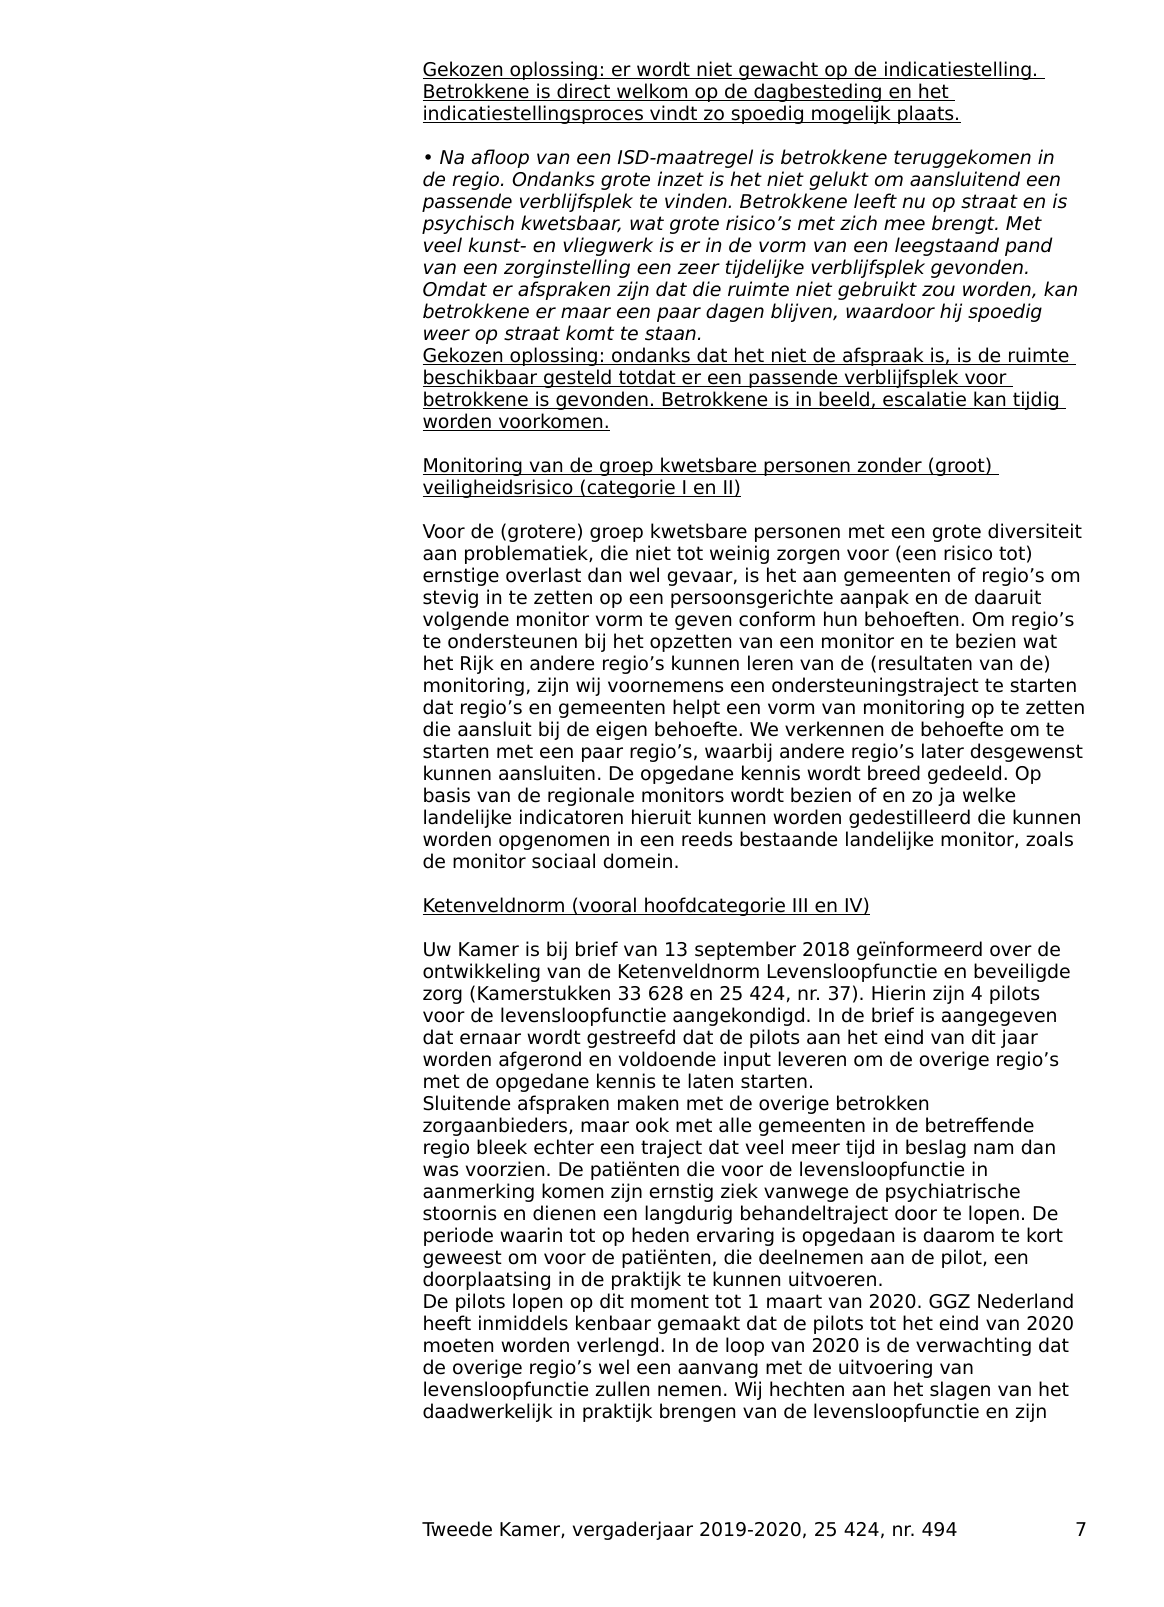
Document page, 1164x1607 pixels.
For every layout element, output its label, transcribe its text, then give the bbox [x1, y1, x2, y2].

text Gekozen oplossing: er wordt niet gewacht op de indicatiestelling. Betrokkene is direct welkom op de dagbesteding en het indicatiestellingsproces vindt zo spoedig mogelijk plaats. [422, 59, 1087, 125]
text De pilots lopen op dit moment tot 1 maart van 2020. GGZ Nederland heeft inmiddels kenbaar gemaakt dat de pilots tot het eind van 2020 moeten worden verlengd. In de loop van 2020 is de verwachting dat de overige regio’s wel een aanvang met de uitvoering van levensloopfunctie zullen nemen. Wij hechten aan het slagen van het daadwerkelijk in praktijk brengen van de levensloopfunctie en zijn [422, 1291, 1087, 1423]
text Sluitende afspraken maken met de overige betrokken zorgaanbieders, maar ook met alle gemeenten in de betreffende regio bleek echter een traject dat veel meer tijd in beslag nam dan was voorzien. De patiënten die voor de levensloopfunctie in aanmerking komen zijn ernstig ziek vanwege de psychiatrische stoornis en dienen een langdurig behandeltraject door te lopen. De periode waarin tot op heden ervaring is opgedaan is daarom te kort geweest om voor de patiënten, die deelnemen aan de pilot, een doorplaatsing in de praktijk te kunnen uitvoeren. [422, 1093, 1087, 1291]
text • Na afloop van een ISD-maatregel is betrokkene teruggekomen in de regio. Ondanks grote inzet is het niet gelukt om aansluitend een passende verblijfsplek te vinden. Betrokkene leeft nu op straat en is psychisch kwetsbaar, wat grote risico’s met zich mee brengt. Met veel kunst- en vliegwerk is er in de vorm van een leegstaand pand van een zorginstelling een zeer tijdelijke verblijfsplek gevonden. Omdat er afspraken zijn dat die ruimte niet gebruikt zou worden, kan betrokkene er maar een paar dagen blijven, waardoor hij spoedig weer op straat komt te staan. [422, 147, 1087, 345]
subtitle Ketenveldnorm (vooral hoofdcategorie III en IV) [422, 895, 1087, 917]
subtitle Monitoring van de groep kwetsbare personen zonder (groot) veiligheidsrisico (categorie I en II) [422, 455, 1087, 499]
text Voor de (grotere) groep kwetsbare personen met een grote diversiteit aan problematiek, die niet tot weinig zorgen voor (een risico tot) ernstige overlast dan wel gevaar, is het aan gemeenten of regio’s om stevig in te zetten op een persoonsgerichte aanpak en de daaruit volgende monitor vorm te geven conform hun behoeften. Om regio’s te ondersteunen bij het opzetten van een monitor en te bezien wat het Rijk en andere regio’s kunnen leren van de (resultaten van de) monitoring, zijn wij voornemens een ondersteuningstraject te starten dat regio’s en gemeenten helpt een vorm van monitoring op te zetten die aansluit bij de eigen behoefte. We verkennen de behoefte om te starten met een paar regio’s, waarbij andere regio’s later desgewenst kunnen aansluiten. De opgedane kennis wordt breed gedeeld. Op basis van de regionale monitors wordt bezien of en zo ja welke landelijke indicatoren hieruit kunnen worden gedestilleerd die kunnen worden opgenomen in een reeds bestaande landelijke monitor, zoals de monitor sociaal domein. [422, 521, 1087, 873]
text Gekozen oplossing: ondanks dat het niet de afspraak is, is de ruimte beschikbaar gesteld totdat er een passende verblijfsplek voor betrokkene is gevonden. Betrokkene is in beeld, escalatie kan tijdig worden voorkomen. [422, 345, 1087, 433]
text Uw Kamer is bij brief van 13 september 2018 geïnformeerd over de ontwikkeling van de Ketenveldnorm Levensloopfunctie en beveiligde zorg (Kamerstukken 33 628 en 25 424, nr. 37). Hierin zijn 4 pilots voor de levensloopfunctie aangekondigd. In de brief is aangegeven dat ernaar wordt gestreefd dat de pilots aan het eind van dit jaar worden afgerond en voldoende input leveren om de overige regio’s met de opgedane kennis te laten starten. [422, 939, 1087, 1093]
